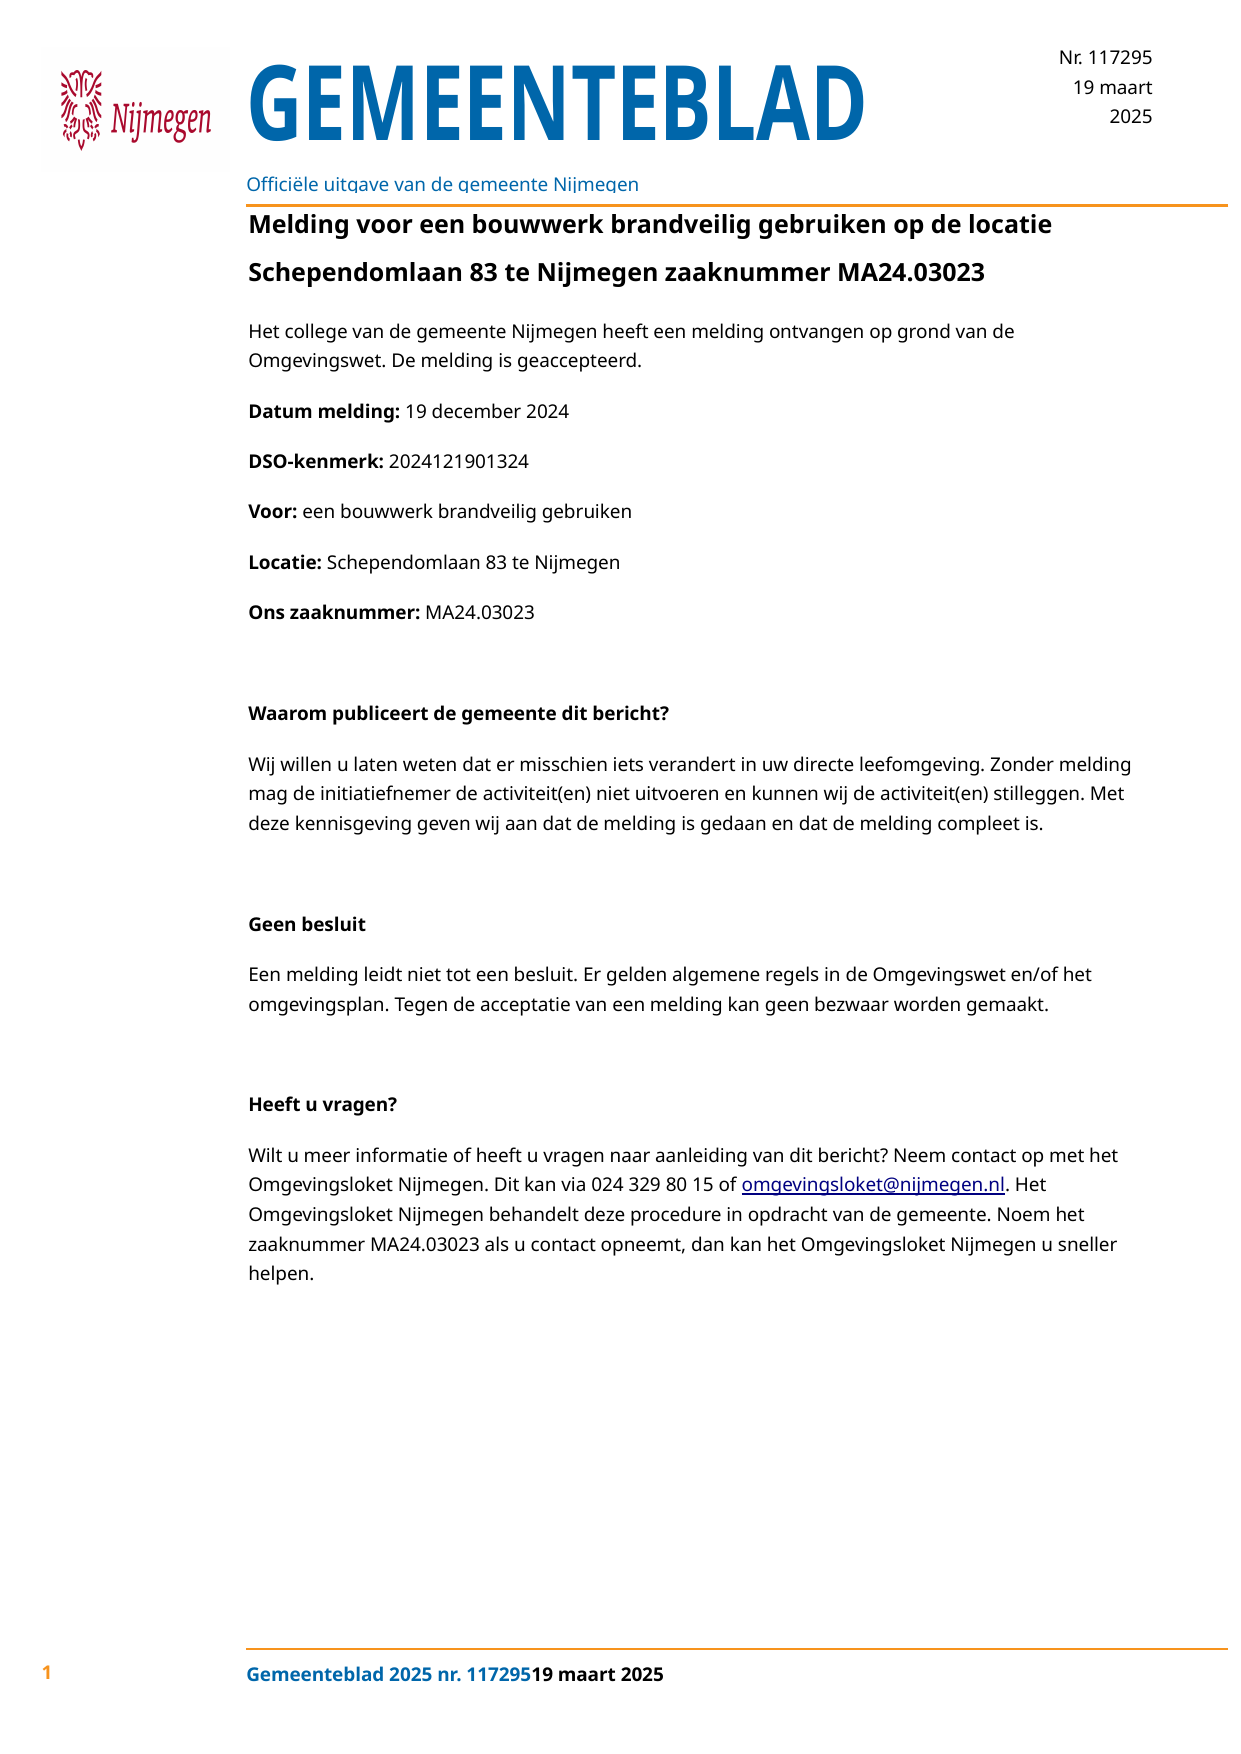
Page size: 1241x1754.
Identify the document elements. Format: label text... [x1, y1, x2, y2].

text Voor: een bouwwerk brandveilig gebruiken [248, 499, 1152, 524]
text Ons zaaknummer: MA24.03023 [248, 599, 1152, 625]
text DSO-kenmerk: 2024121901324 [248, 448, 1152, 474]
text Melding voor een bouwwerk brandveilig gebruiken op de locatie Schependomlaan 83 te Nijmegen zaaknummer MA24.03023 [248, 207, 1152, 288]
text Het college van de gemeente Nijmegen heeft een melding ontvangen op grond van de Omgevingswet. De melding is geaccepteerd. [248, 318, 1152, 373]
text Locatie: Schependomlaan 83 te Nijmegen [248, 549, 1152, 575]
picture [41, 47, 231, 172]
text Geen besluit [248, 911, 1152, 937]
text Waarom publiceert de gemeente dit bericht? [248, 700, 1152, 726]
text Datum melding: 19 december 2024 [248, 398, 1152, 424]
text Wilt u meer informatie of heeft u vragen naar aanleiding van dit bericht? Neem contact op met het Omgevingsloket Nijmegen. Dit kan via 024 329 80 15 of omgevingsloket@nijmegen.nl. Het Omgevingsloket Nijmegen behandelt deze procedure in opdracht van de gemeente. Noem het zaaknummer MA24.03023 als u contact opneemt, dan kan het Omgevingsloket Nijmegen u sneller helpen. [248, 1142, 1152, 1286]
text Wij willen u laten weten dat er misschien iets verandert in uw directe leefomgeving. Zonder melding mag de initiatiefnemer de activiteit(en) niet uitvoeren en kunnen wij de activiteit(en) stilleggen. Met deze kennisgeving geven wij aan dat de melding is gedaan en dat de melding compleet is. [248, 751, 1152, 836]
text Heeft u vragen? [248, 1092, 1152, 1117]
text Een melding leidt niet tot een besluit. Er gelden algemene regels in de Omgevingswet en/of het omgevingsplan. Tegen de acceptatie van een melding kan geen bezwaar worden gemaakt. [248, 961, 1152, 1017]
